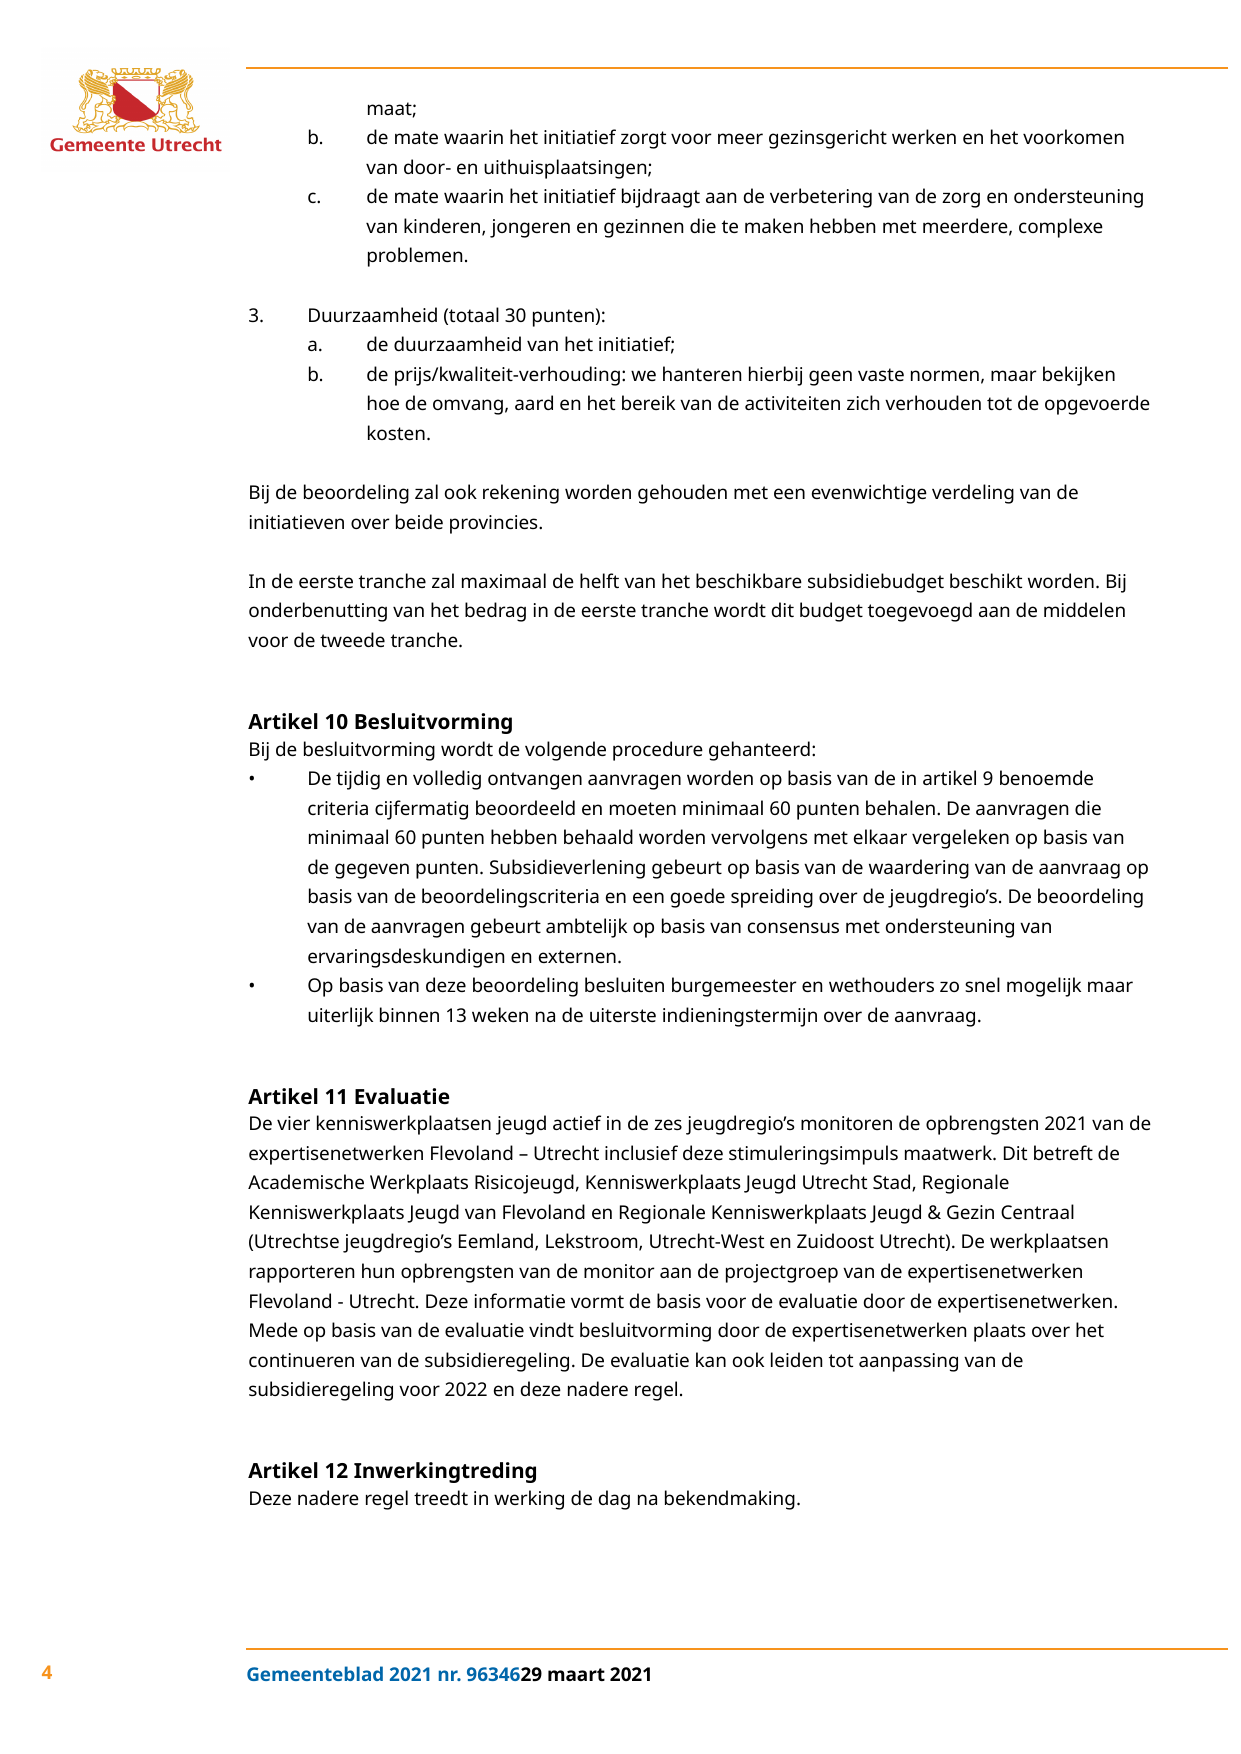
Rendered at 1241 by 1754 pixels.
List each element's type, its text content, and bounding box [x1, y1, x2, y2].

list De tijdig en volledig ontvangen aanvragen worden op basis van de in artikel 9 benoemde criteria cijfermatig beoordeeld en moeten minimaal 60 punten behalen. De aanvragen die minimaal 60 punten hebben behaald worden vervolgens met elkaar vergeleken op basis van de gegeven punten. Subsidieverlening gebeurt op basis van de waardering van de aanvraag op basis van de beoordelingscriteria en een goede spreiding over de jeugdregio’s. De beoordeling van de aanvragen gebeurt ambtelijk op basis van consensus met ondersteuning van ervaringsdeskundigen en externen. [248, 765, 1152, 968]
text Deze nadere regel treedt in werking de dag na bekendmaking. [248, 1485, 1152, 1511]
text Artikel 12 Inwerkingtreding [248, 1457, 1152, 1485]
picture [41, 47, 231, 172]
list Duurzaamheid (totaal 30 punten): [248, 302, 1152, 328]
text Bij de beoordeling zal ook rekening worden gehouden met een evenwichtige verdeling van de initiatieven over beide provincies. [248, 479, 1152, 535]
text In de eerste tranche zal maximaal de helft van het beschikbare subsidiebudget beschikt worden. Bij onderbenutting van het bedrag in de eerste tranche wordt dit budget toegevoegd aan de middelen voor de tweede tranche. [248, 568, 1152, 653]
text Artikel 10 Besluitvorming [248, 707, 1152, 736]
list Op basis van deze beoordeling besluiten burgemeester en wethouders zo snel mogelijk maar uiterlijk binnen 13 weken na de uiterste indieningstermijn over de aanvraag. [248, 972, 1152, 1028]
text Bij de besluitvorming wordt de volgende procedure gehanteerd: [248, 736, 1152, 761]
text Artikel 11 Evaluatie [248, 1082, 1152, 1110]
list de duurzaamheid van het initiatief; [307, 331, 1152, 357]
list de mate waarin het initiatief zorgt voor meer gezinsgericht werken en het voorkomen van door- en uithuisplaatsingen; [307, 124, 1152, 180]
text De vier kenniswerkplaatsen jeugd actief in de zes jeugdregio’s monitoren de opbrengsten 2021 van de expertisenetwerken Flevoland – Utrecht inclusief deze stimuleringsimpuls maatwerk. Dit betreft de Academische Werkplaats Risicojeugd, Kenniswerkplaats Jeugd Utrecht Stad, Regionale Kenniswerkplaats Jeugd van Flevoland en Regionale Kenniswerkplaats Jeugd & Gezin Centraal (Utrechtse jeugdregio’s Eemland, Lekstroom, Utrecht-West en Zuidoost Utrecht). De werkplaatsen rapporteren hun opbrengsten van de monitor aan de projectgroep van de expertisenetwerken Flevoland - Utrecht. Deze informatie vormt de basis voor de evaluatie door de expertisenetwerken. Mede op basis van de evaluatie vindt besluitvorming door de expertisenetwerken plaats over het continueren van de subsidieregeling. De evaluatie kan ook leiden tot aanpassing van de subsidieregeling voor 2022 en deze nadere regel. [248, 1110, 1152, 1402]
list de mate waarin het initiatief bijdraagt aan de verbetering van de zorg en ondersteuning van kinderen, jongeren en gezinnen die te maken hebben met meerdere, complexe problemen. [307, 183, 1152, 268]
list maat; [307, 95, 1152, 121]
list de prijs/kwaliteit-verhouding: we hanteren hierbij geen vaste normen, maar bekijken hoe de omvang, aard en het bereik van de activiteiten zich verhouden tot de opgevoerde kosten. [307, 361, 1152, 446]
